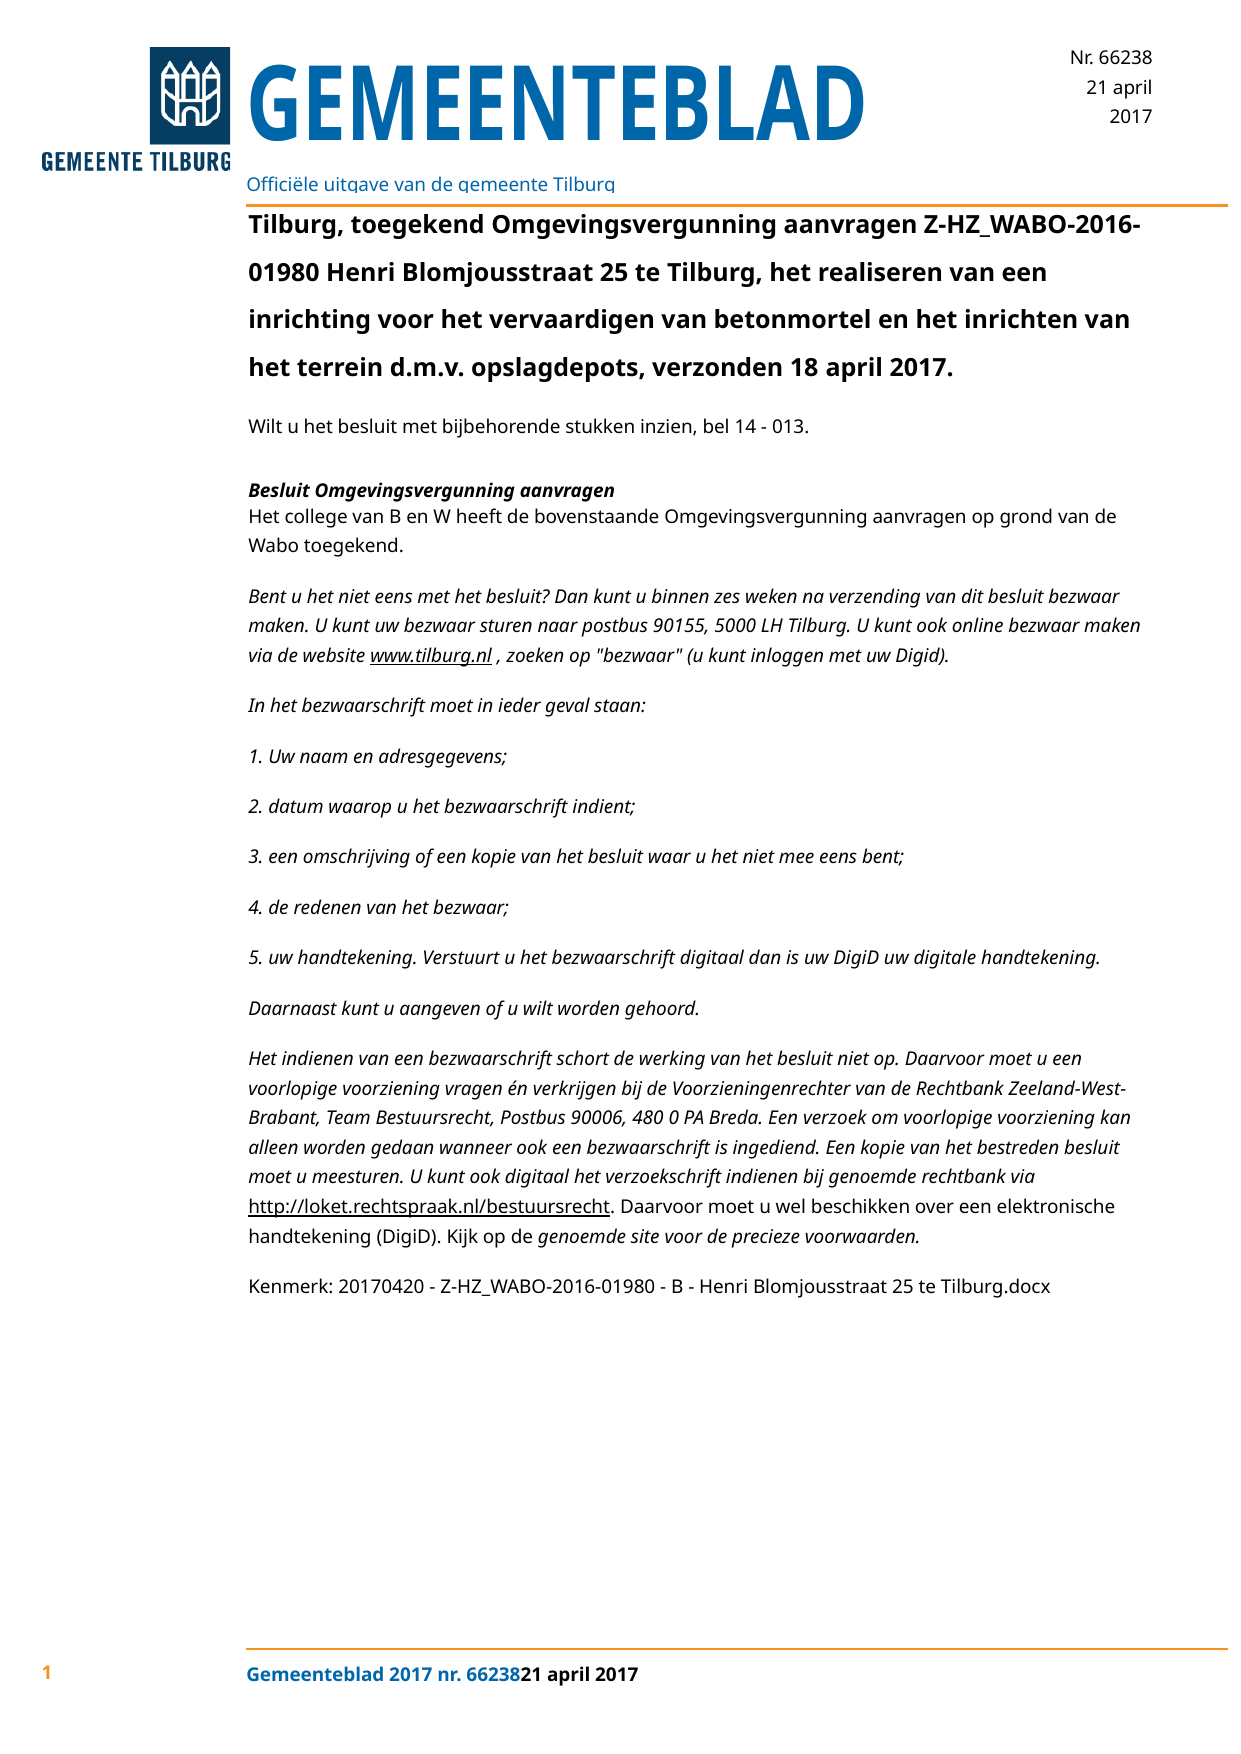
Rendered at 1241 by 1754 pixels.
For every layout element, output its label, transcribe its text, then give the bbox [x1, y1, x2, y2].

text 2. datum waarop u het bezwaarschrift indient; [248, 793, 1152, 819]
text Wilt u het besluit met bijbehorende stukken inzien, bel 14 - 013. [248, 413, 1152, 439]
text Tilburg, toegekend Omgevingsvergunning aanvragen Z-HZ_WABO-2016-01980 Henri Blomjousstraat 25 te Tilburg, het realiseren van een inrichting voor het vervaardigen van betonmortel en het inrichten van het terrein d.m.v. opslagdepots, verzonden 18 april 2017. [248, 207, 1152, 384]
text Bent u het niet eens met het besluit? Dan kunt u binnen zes weken na verzending van dit besluit bezwaar maken. U kunt uw bezwaar sturen naar postbus 90155, 5000 LH Tilburg. U kunt ook online bezwaar maken via de website www.tilburg.nl , zoeken op "bezwaar" (u kunt inloggen met uw Digid). [248, 583, 1152, 668]
text 4. de redenen van het bezwaar; [248, 894, 1152, 920]
text 1. Uw naam en adresgegevens; [248, 743, 1152, 768]
picture [41, 47, 231, 172]
text Het indienen van een bezwaarschrift schort de werking van het besluit niet op. Daarvoor moet u een voorlopige voorziening vragen én verkrijgen bij de Voorzieningenrechter van de Rechtbank Zeeland-West-Brabant, Team Bestuursrecht, Postbus 90006, 480 0 PA Breda. Een verzoek om voorlopige voorziening kan alleen worden gedaan wanneer ook een bezwaarschrift is ingediend. Een kopie van het bestreden besluit moet u meesturen. U kunt ook digitaal het verzoekschrift indienen bij genoemde rechtbank via http://loket.rechtspraak.nl/bestuursrecht. Daarvoor moet u wel beschikken over een elektronische handtekening (DigiD). Kijk op de genoemde site voor de precieze voorwaarden. [248, 1045, 1152, 1248]
text Daarnaast kunt u aangeven of u wilt worden gehoord. [248, 995, 1152, 1021]
text In het bezwaarschrift moet in ieder geval staan: [248, 692, 1152, 718]
text 3. een omschrijving of een kopie van het besluit waar u het niet mee eens bent; [248, 844, 1152, 869]
text Kenmerk: 20170420 - Z-HZ_WABO-2016-01980 - B - Henri Blomjousstraat 25 te Tilburg.docx [248, 1273, 1152, 1299]
text 5. uw handtekening. Verstuurt u het bezwaarschrift digitaal dan is uw DigiD uw digitale handtekening. [248, 944, 1152, 970]
text Besluit Omgevingsvergunning aanvragen [248, 477, 1152, 503]
text Het college van B en W heeft de bovenstaande Omgevingsvergunning aanvragen op grond van de Wabo toegekend. [248, 503, 1152, 558]
